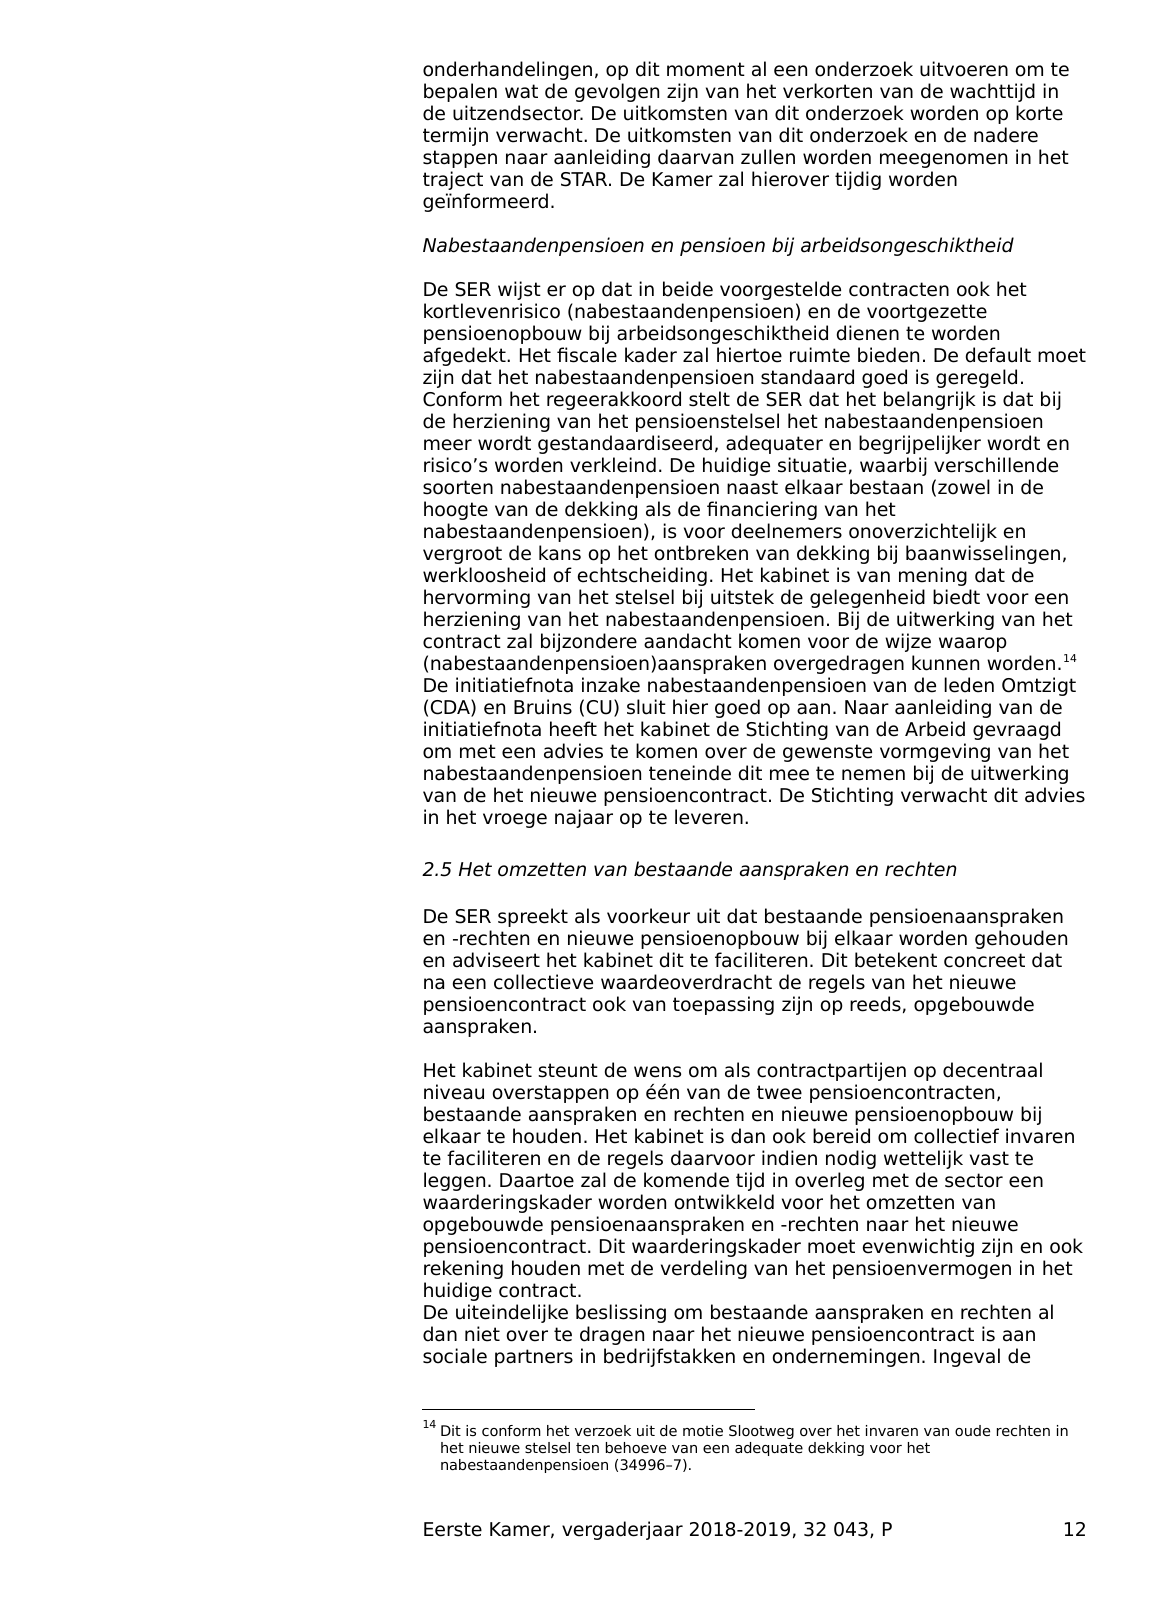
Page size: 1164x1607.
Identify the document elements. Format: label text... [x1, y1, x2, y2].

text Dit is conform het verzoek uit de motie Slootweg over het invaren van oude rechten in het nieuwe stelsel ten behoeve van een adequate dekking voor het nabestaandenpensioen (34996–7). [422, 1418, 1087, 1474]
subtitle 2.5 Het omzetten van bestaande aanspraken en rechten [422, 859, 1087, 881]
text Het kabinet steunt de wens om als contractpartijen op decentraal niveau overstappen op één van de twee pensioencontracten, bestaande aanspraken en rechten en nieuwe pensioenopbouw bij elkaar te houden. Het kabinet is dan ook bereid om collectief invaren te faciliteren en de regels daarvoor indien nodig wettelijk vast te leggen. Daartoe zal de komende tijd in overleg met de sector een waarderingskader worden ontwikkeld voor het omzetten van opgebouwde pensioenaanspraken en -rechten naar het nieuwe pensioencontract. Dit waarderingskader moet evenwichtig zijn en ook rekening houden met de verdeling van het pensioenvermogen in het huidige contract. [422, 1060, 1087, 1302]
text De SER spreekt als voorkeur uit dat bestaande pensioenaanspraken en -rechten en nieuwe pensioenopbouw bij elkaar worden gehouden en adviseert het kabinet dit te faciliteren. Dit betekent concreet dat na een collectieve waardeoverdracht de regels van het nieuwe pensioencontract ook van toepassing zijn op reeds, opgebouwde aanspraken. [422, 906, 1087, 1038]
text De uiteindelijke beslissing om bestaande aanspraken en rechten al dan niet over te dragen naar het nieuwe pensioencontract is aan sociale partners in bedrijfstakken en ondernemingen. Ingeval de [422, 1302, 1087, 1367]
subtitle Nabestaandenpensioen en pensioen bij arbeidsongeschiktheid [422, 235, 1087, 257]
text onderhandelingen, op dit moment al een onderzoek uitvoeren om te bepalen wat de gevolgen zijn van het verkorten van de wachttijd in de uitzendsector. De uitkomsten van dit onderzoek worden op korte termijn verwacht. De uitkomsten van dit onderzoek en de nadere stappen naar aanleiding daarvan zullen worden meegenomen in het traject van de STAR. De Kamer zal hierover tijdig worden geïnformeerd. [422, 59, 1087, 213]
text De SER wijst er op dat in beide voorgestelde contracten ook het kortlevenrisico (nabestaandenpensioen) en de voortgezette pensioenopbouw bij arbeidsongeschiktheid dienen te worden afgedekt. Het fiscale kader zal hiertoe ruimte bieden. De default moet zijn dat het nabestaandenpensioen standaard goed is geregeld. Conform het regeerakkoord stelt de SER dat het belangrijk is dat bij de herziening van het pensioenstelsel het nabestaandenpensioen meer wordt gestandaardiseerd, adequater en begrijpelijker wordt en risico’s worden verkleind. De huidige situatie, waarbij verschillende soorten nabestaandenpensioen naast elkaar bestaan (zowel in de hoogte van de dekking als de financiering van het nabestaandenpensioen), is voor deelnemers onoverzichtelijk en vergroot de kans op het ontbreken van dekking bij baanwisselingen, werkloosheid of echtscheiding. Het kabinet is van mening dat de hervorming van het stelsel bij uitstek de gelegenheid biedt voor een herziening van het nabestaandenpensioen. Bij de uitwerking van het contract zal bijzondere aandacht komen voor de wijze waarop (nabestaandenpensioen)aanspraken overgedragen kunnen worden. De initiatiefnota inzake nabestaandenpensioen van de leden Omtzigt (CDA) en Bruins (CU) sluit hier goed op aan. Naar aanleiding van de initiatiefnota heeft het kabinet de Stichting van de Arbeid gevraagd om met een advies te komen over de gewenste vormgeving van het nabestaandenpensioen teneinde dit mee te nemen bij de uitwerking van de het nieuwe pensioencontract. De Stichting verwacht dit advies in het vroege najaar op te leveren. [422, 279, 1087, 829]
